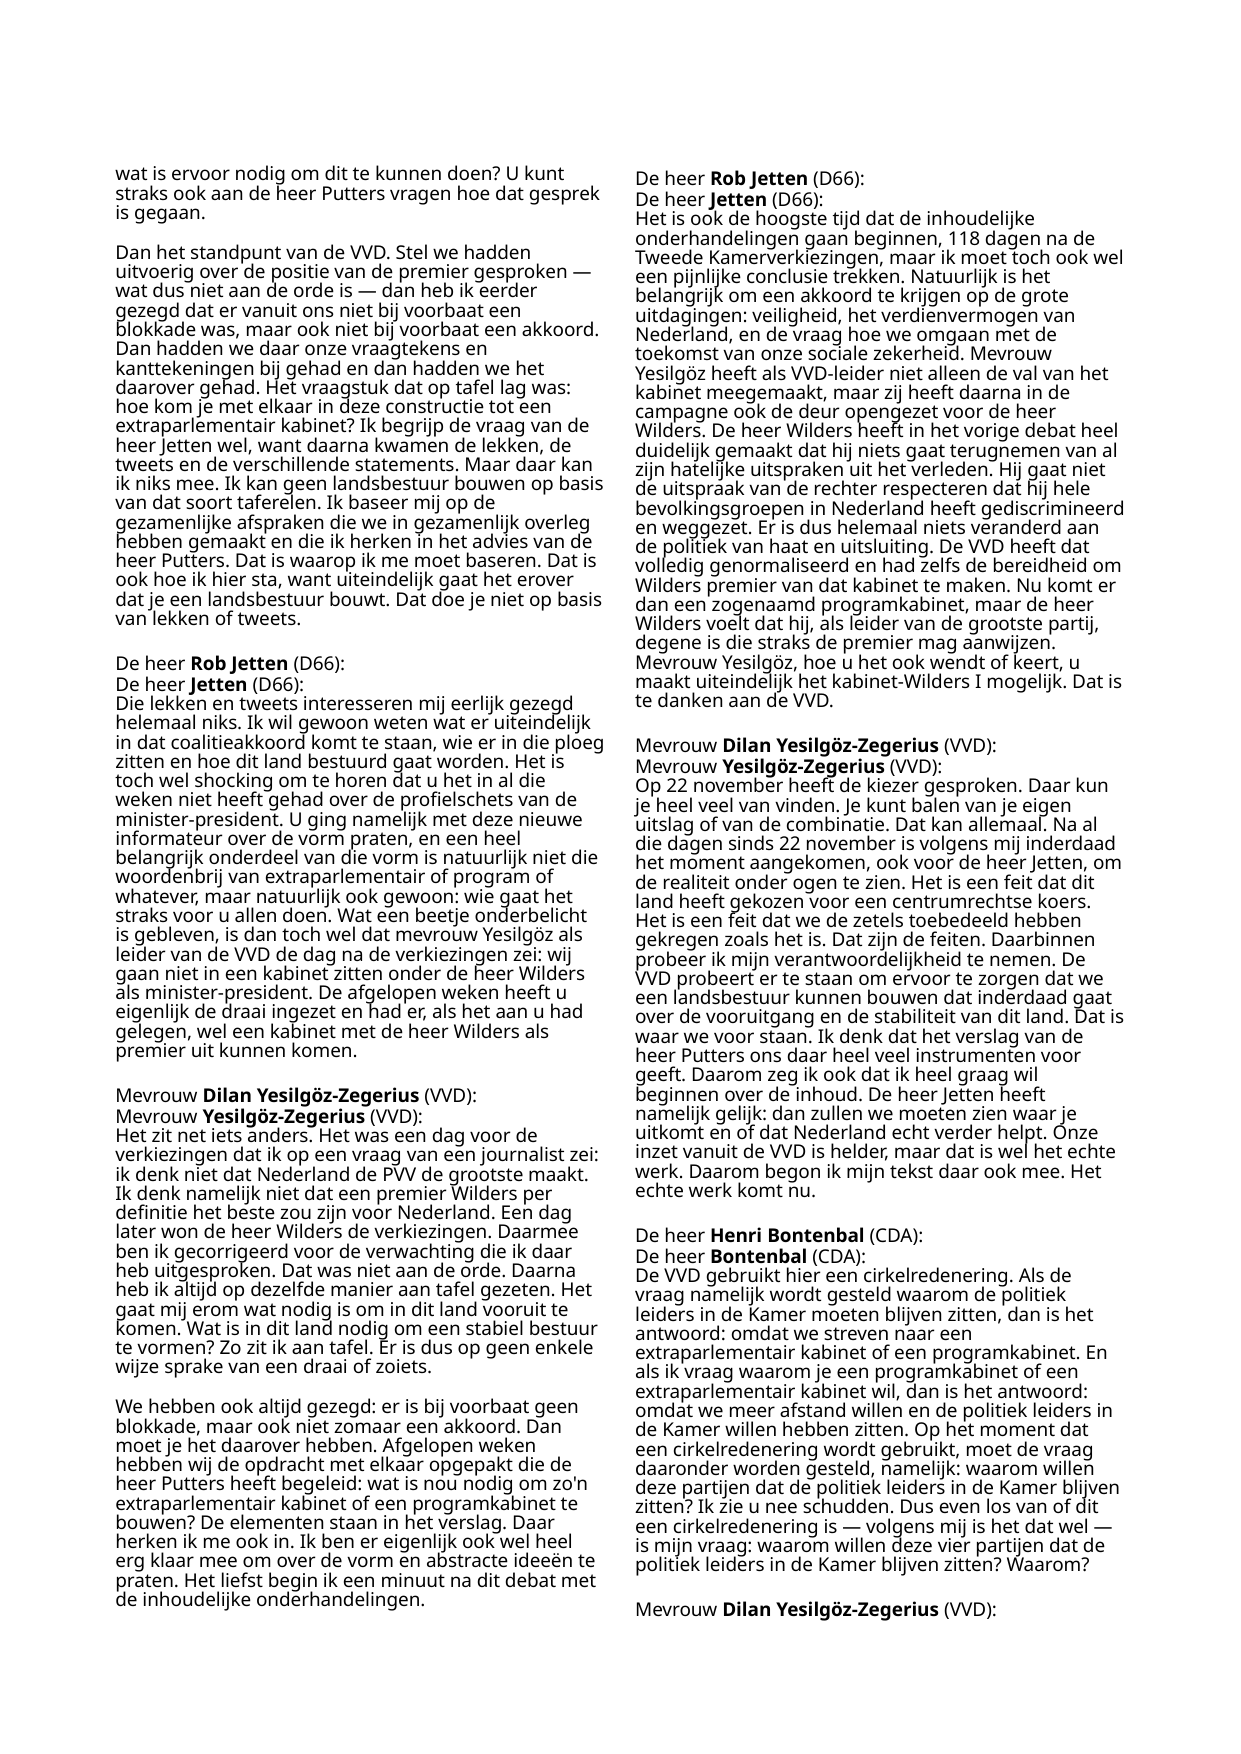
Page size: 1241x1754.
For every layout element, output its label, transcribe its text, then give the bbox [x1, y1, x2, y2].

text Mevrouw Yesilgöz-Zegerius (VVD): [635, 758, 1125, 777]
text De VVD gebruikt hier een cirkelredenering. Als de vraag namelijk wordt gesteld waarom de politiek leiders in de Kamer moeten blijven zitten, dan is het antwoord: omdat we streven naar een extraparlementair kabinet of een programkabinet. En als ik vraag waarom je een programkabinet of een extraparlementair kabinet wil, dan is het antwoord: omdat we meer afstand willen en de politiek leiders in de Kamer willen hebben zitten. Op het moment dat een cirkelredenering wordt gebruikt, moet de vraag daaronder worden gesteld, namelijk: waarom willen deze partijen dat de politiek leiders in de Kamer blijven zitten? Ik zie u nee schudden. Dus even los van of dit een cirkelredenering is — volgens mij is het dat wel — is mijn vraag: waarom willen deze vier partijen dat de politiek leiders in de Kamer blijven zitten? Waarom? [635, 1267, 1125, 1575]
text De heer Rob Jetten (D66): [115, 650, 605, 676]
text Dan het standpunt van de VVD. Stel we hadden uitvoerig over de positie van de premier gesproken — wat dus niet aan de orde is — dan heb ik eerder gezegd dat er vanuit ons niet bij voorbaat een blokkade was, maar ook niet bij voorbaat een akkoord. Dan hadden we daar onze vraagtekens en kanttekeningen bij gehad en dan hadden we het daarover gehad. Het vraagstuk dat op tafel lag was: hoe kom je met elkaar in deze constructie tot een extraparlementair kabinet? Ik begrijp de vraag van de heer Jetten wel, want daarna kwamen de lekken, de tweets en de verschillende statements. Maar daar kan ik niks mee. Ik kan geen landsbestuur bouwen op basis van dat soort taferelen. Ik baseer mij op de gezamenlijke afspraken die we in gezamenlijk overleg hebben gemaakt en die ik herken in het advies van de heer Putters. Dat is waarop ik me moet baseren. Dat is ook hoe ik hier sta, want uiteindelijk gaat het erover dat je een landsbestuur bouwt. Dat doe je niet op basis van lekken of tweets. [115, 244, 605, 629]
text De heer Jetten (D66): [635, 191, 1125, 210]
text Het zit net iets anders. Het was een dag voor de verkiezingen dat ik op een vraag van een journalist zei: ik denk niet dat Nederland de PVV de grootste maakt. Ik denk namelijk niet dat een premier Wilders per definitie het beste zou zijn voor Nederland. Een dag later won de heer Wilders de verkiezingen. Daarmee ben ik gecorrigeerd voor de verwachting die ik daar heb uitgesproken. Dat was niet aan de orde. Daarna heb ik altijd op dezelfde manier aan tafel gezeten. Het gaat mij erom wat nodig is om in dit land vooruit te komen. Wat is in dit land nodig om een stabiel bestuur te vormen? Zo zit ik aan tafel. Er is dus op geen enkele wijze sprake van een draai of zoiets. [115, 1127, 605, 1378]
text wat is ervoor nodig om dit te kunnen doen? U kunt straks ook aan de heer Putters vragen hoe dat gesprek is gegaan. [115, 165, 605, 223]
text Het is ook de hoogste tijd dat de inhoudelijke onderhandelingen gaan beginnen, 118 dagen na de Tweede Kamerverkiezingen, maar ik moet toch ook wel een pijnlijke conclusie trekken. Natuurlijk is het belangrijk om een akkoord te krijgen op de grote uitdagingen: veiligheid, het verdienvermogen van Nederland, en de vraag hoe we omgaan met de toekomst van onze sociale zekerheid. Mevrouw Yesilgöz heeft als VVD-leider niet alleen de val van het kabinet meegemaakt, maar zij heeft daarna in de campagne ook de deur opengezet voor de heer Wilders. De heer Wilders heeft in het vorige debat heel duidelijk gemaakt dat hij niets gaat terugnemen van al zijn hatelijke uitspraken uit het verleden. Hij gaat niet de uitspraak van de rechter respecteren dat hij hele bevolkingsgroepen in Nederland heeft gediscrimineerd en weggezet. Er is dus helemaal niets veranderd aan de politiek van haat en uitsluiting. De VVD heeft dat volledig genormaliseerd en had zelfs de bereidheid om Wilders premier van dat kabinet te maken. Nu komt er dan een zogenaamd programkabinet, maar de heer Wilders voelt dat hij, als leider van de grootste partij, degene is die straks de premier mag aanwijzen. Mevrouw Yesilgöz, hoe u het ook wendt of keert, u maakt uiteindelijk het kabinet-Wilders I mogelijk. Dat is te danken aan de VVD. [635, 210, 1125, 711]
text Mevrouw Yesilgöz-Zegerius (VVD): [115, 1108, 605, 1127]
text Mevrouw Dilan Yesilgöz-Zegerius (VVD): [635, 732, 1125, 758]
text Mevrouw Dilan Yesilgöz-Zegerius (VVD): [635, 1596, 1125, 1622]
text Die lekken en tweets interesseren mij eerlijk gezegd helemaal niks. Ik wil gewoon weten wat er uiteindelijk in dat coalitieakkoord komt te staan, wie er in die ploeg zitten en hoe dit land bestuurd gaat worden. Het is toch wel shocking om te horen dat u het in al die weken niet heeft gehad over de profielschets van de minister-president. U ging namelijk met deze nieuwe informateur over de vorm praten, en een heel belangrijk onderdeel van die vorm is natuurlijk niet die woordenbrij van extraparlementair of program of whatever, maar natuurlijk ook gewoon: wie gaat het straks voor u allen doen. Wat een beetje onderbelicht is gebleven, is dan toch wel dat mevrouw Yesilgöz als leider van de VVD de dag na de verkiezingen zei: wij gaan niet in een kabinet zitten onder de heer Wilders als minister-president. De afgelopen weken heeft u eigenlijk de draai ingezet en had er, als het aan u had gelegen, wel een kabinet met de heer Wilders als premier uit kunnen komen. [115, 695, 605, 1061]
text Op 22 november heeft de kiezer gesproken. Daar kun je heel veel van vinden. Je kunt balen van je eigen uitslag of van de combinatie. Dat kan allemaal. Na al die dagen sinds 22 november is volgens mij inderdaad het moment aangekomen, ook voor de heer Jetten, om de realiteit onder ogen te zien. Het is een feit dat dit land heeft gekozen voor een centrumrechtse koers. Het is een feit dat we de zetels toebedeeld hebben gekregen zoals het is. Dat zijn de feiten. Daarbinnen probeer ik mijn verantwoordelijkheid te nemen. De VVD probeert er te staan om ervoor te zorgen dat we een landsbestuur kunnen bouwen dat inderdaad gaat over de vooruitgang en de stabiliteit van dit land. Dat is waar we voor staan. Ik denk dat het verslag van de heer Putters ons daar heel veel instrumenten voor geeft. Daarom zeg ik ook dat ik heel graag wil beginnen over de inhoud. De heer Jetten heeft namelijk gelijk: dan zullen we moeten zien waar je uitkomt en of dat Nederland echt verder helpt. Onze inzet vanuit de VVD is helder, maar dat is wel het echte werk. Daarom begon ik mijn tekst daar ook mee. Het echte werk komt nu. [635, 777, 1125, 1201]
text De heer Rob Jetten (D66): [635, 165, 1125, 191]
text De heer Jetten (D66): [115, 676, 605, 695]
text Mevrouw Dilan Yesilgöz-Zegerius (VVD): [115, 1082, 605, 1108]
text De heer Henri Bontenbal (CDA): [635, 1222, 1125, 1248]
text De heer Bontenbal (CDA): [635, 1248, 1125, 1267]
text We hebben ook altijd gezegd: er is bij voorbaat geen blokkade, maar ook niet zomaar een akkoord. Dan moet je het daarover hebben. Afgelopen weken hebben wij de opdracht met elkaar opgepakt die de heer Putters heeft begeleid: wat is nou nodig om zo'n extraparlementair kabinet of een programkabinet te bouwen? De elementen staan in het verslag. Daar herken ik me ook in. Ik ben er eigenlijk ook wel heel erg klaar mee om over de vorm en abstracte ideeën te praten. Het liefst begin ik een minuut na dit debat met de inhoudelijke onderhandelingen. [115, 1398, 605, 1610]
